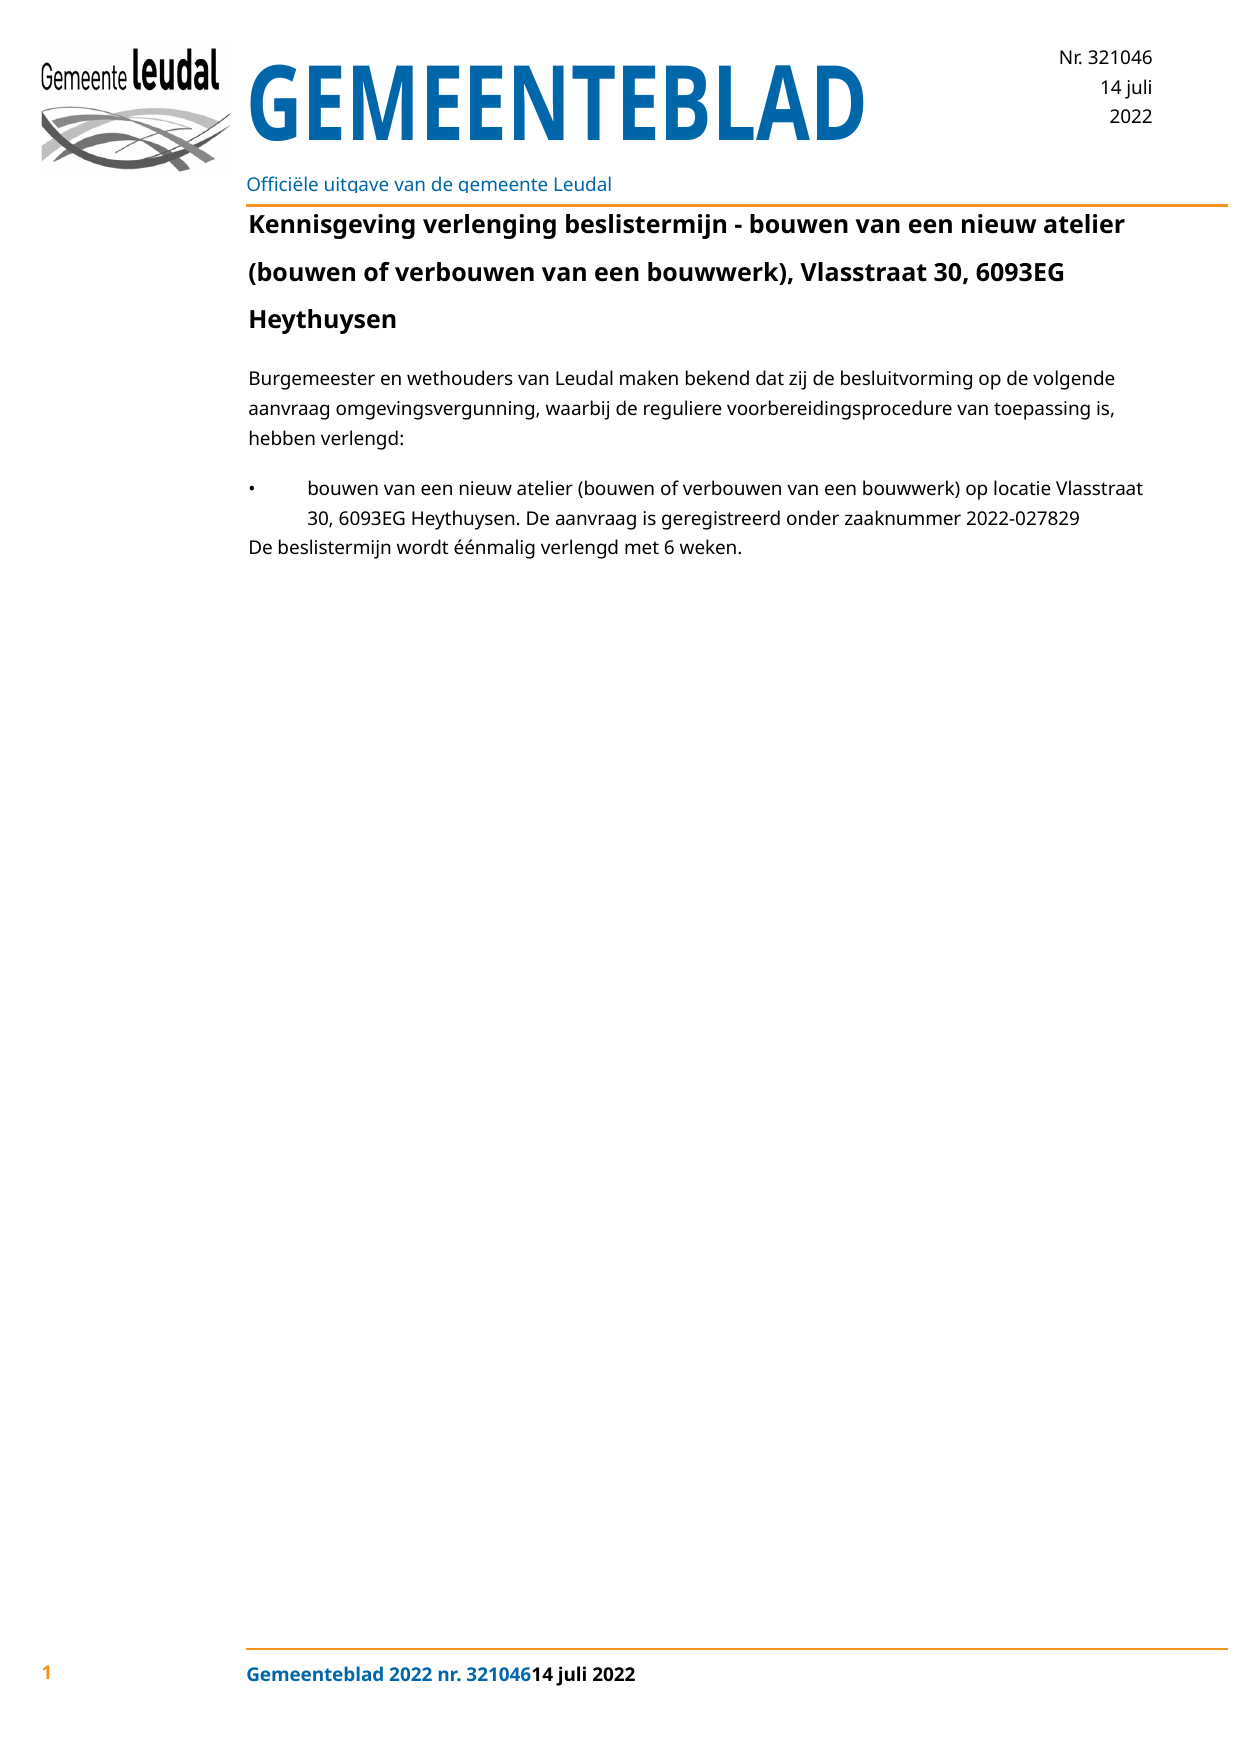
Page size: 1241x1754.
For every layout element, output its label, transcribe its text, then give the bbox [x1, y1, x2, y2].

text Kennisgeving verlenging beslistermijn - bouwen van een nieuw atelier (bouwen of verbouwen van een bouwwerk), Vlasstraat 30, 6093EG Heythuysen [248, 207, 1152, 336]
text Burgemeester en wethouders van Leudal maken bekend dat zij de besluitvorming op de volgende aanvraag omgevingsvergunning, waarbij de reguliere voorbereidingsprocedure van toepassing is, hebben verlengd: [248, 366, 1152, 450]
list bouwen van een nieuw atelier (bouwen of verbouwen van een bouwwerk) op locatie Vlasstraat 30, 6093EG Heythuysen. De aanvraag is geregistreerd onder zaaknummer 2022-027829 [248, 475, 1152, 530]
text De beslistermijn wordt éénmalig verlengd met 6 weken. [248, 534, 1152, 560]
picture [41, 47, 231, 172]
